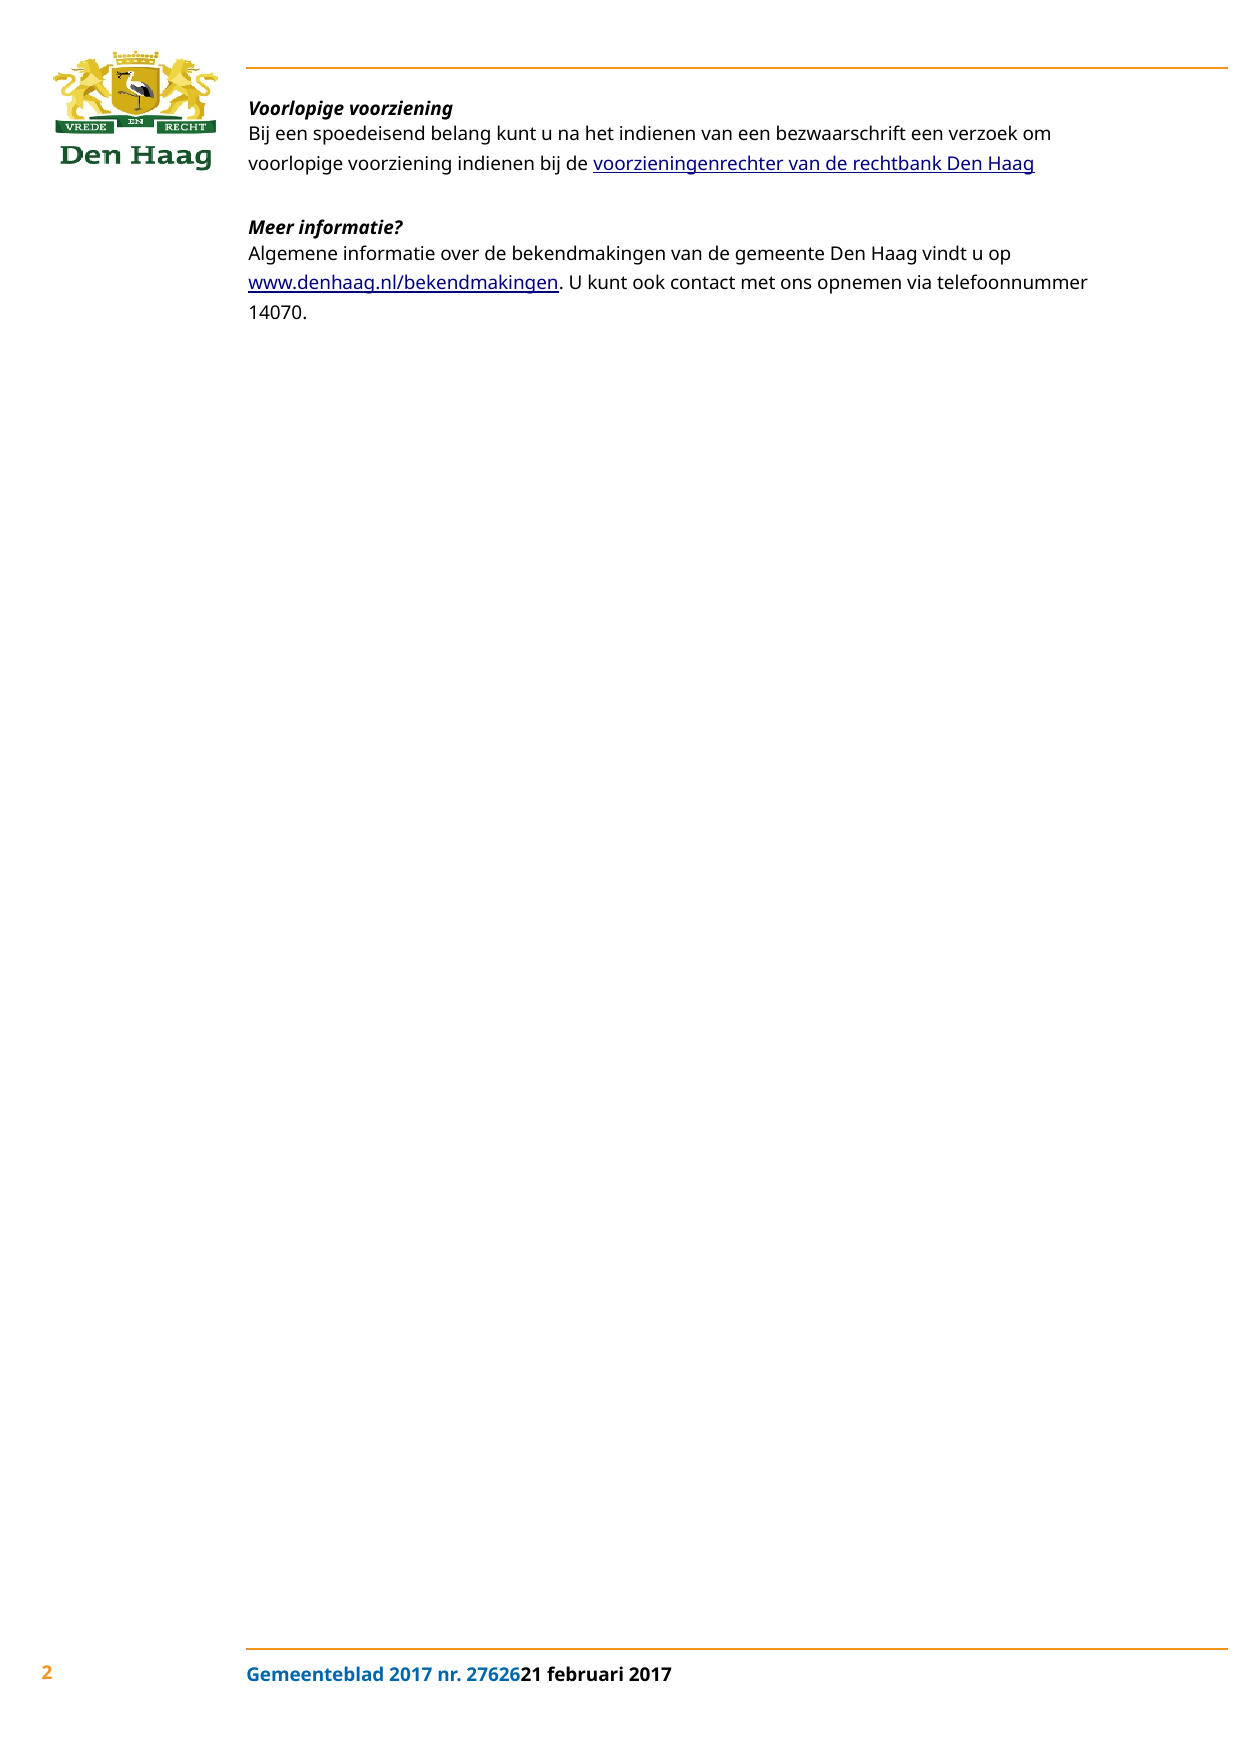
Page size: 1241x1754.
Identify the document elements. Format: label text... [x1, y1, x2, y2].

text Meer informatie? [248, 214, 1152, 240]
picture [41, 47, 231, 172]
text Algemene informatie over de bekendmakingen van de gemeente Den Haag vindt u op www.denhaag.nl/bekendmakingen. U kunt ook contact met ons opnemen via telefoonnummer 14070. [248, 240, 1152, 325]
text Bij een spoedeisend belang kunt u na het indienen van een bezwaarschrift een verzoek om voorlopige voorziening indienen bij de voorzieningenrechter van de rechtbank Den Haag [248, 121, 1152, 176]
text Voorlopige voorziening [248, 95, 1152, 121]
